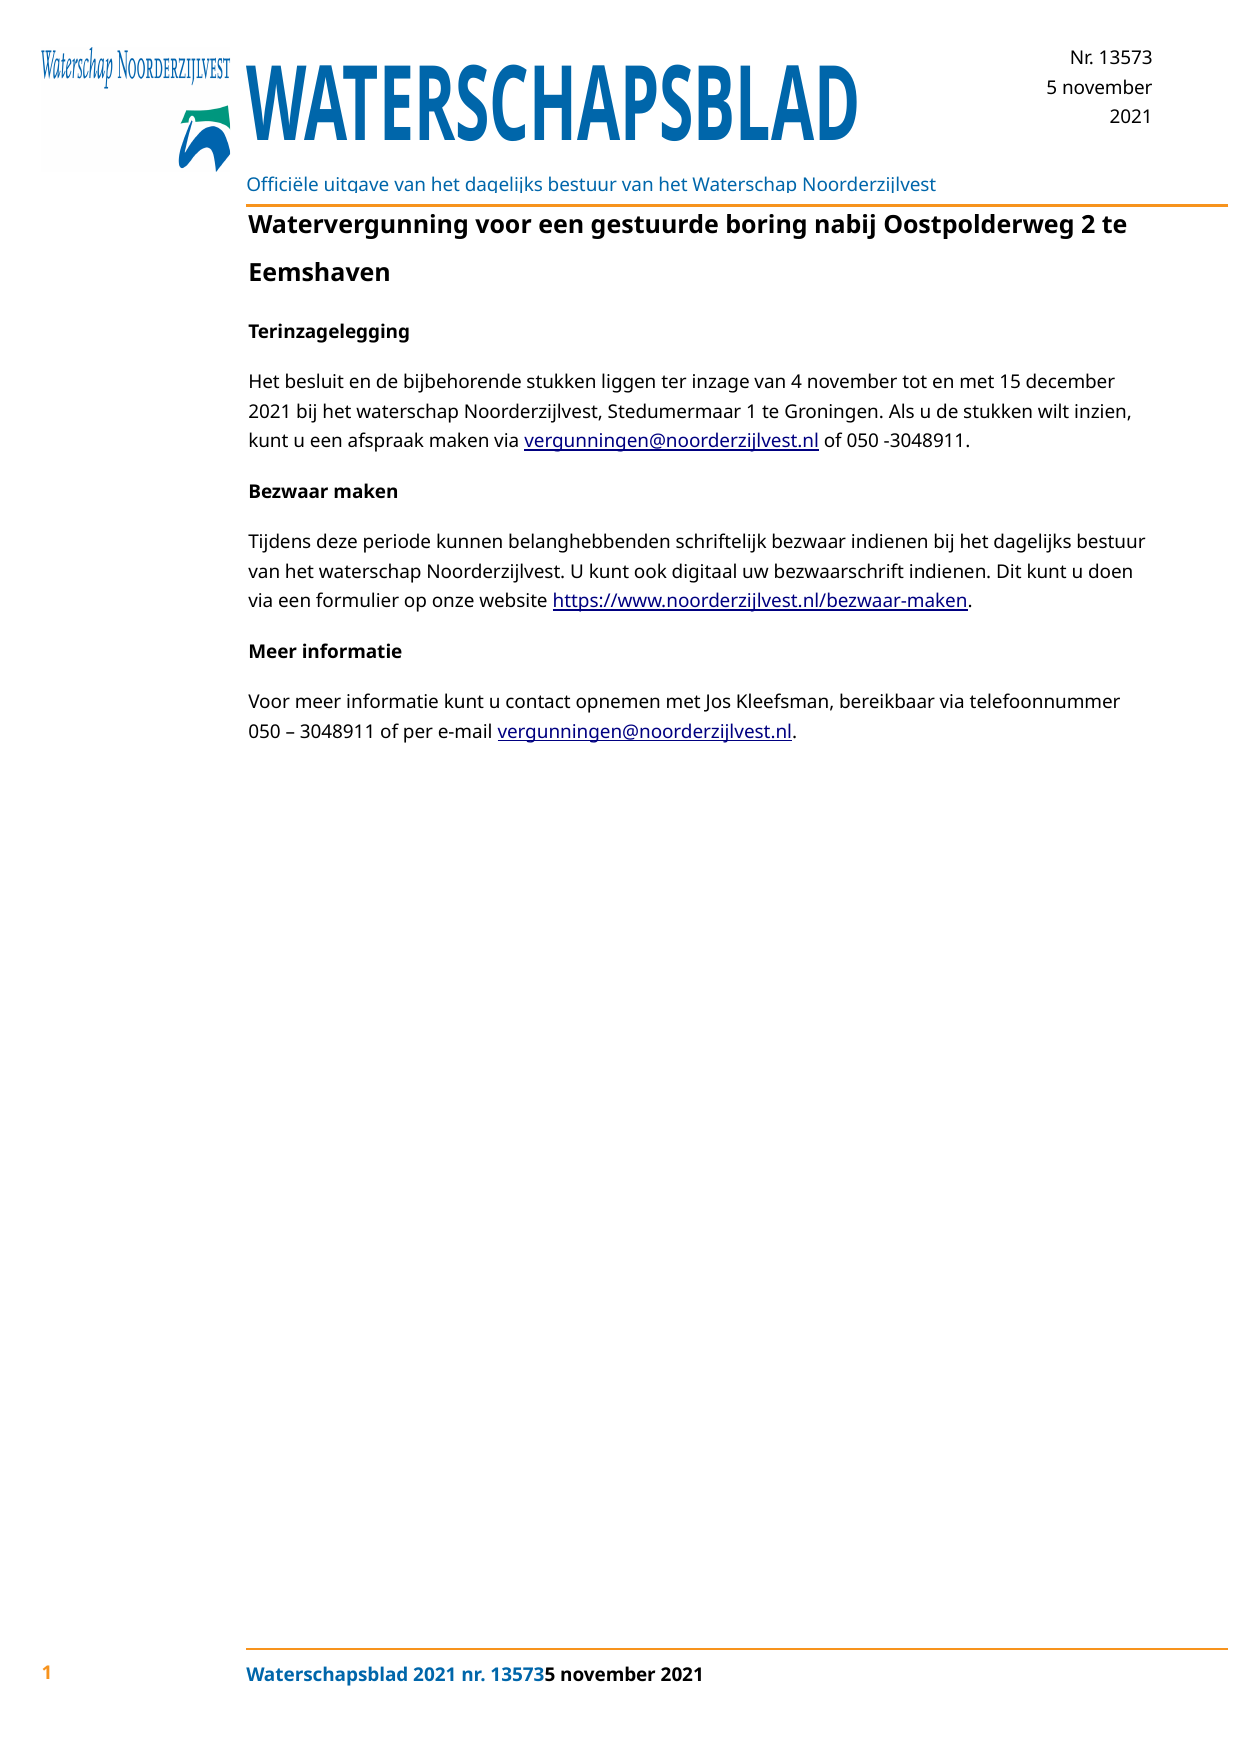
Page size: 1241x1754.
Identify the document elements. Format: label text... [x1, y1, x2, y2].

text Voor meer informatie kunt u contact opnemen met Jos Kleefsman, bereikbaar via telefoonnummer 050 – 3048911 of per e-mail vergunningen@noorderzijlvest.nl. [248, 688, 1152, 744]
text Bezwaar maken [248, 478, 1152, 504]
text Tijdens deze periode kunnen belanghebbenden schriftelijk bezwaar indienen bij het dagelijks bestuur van het waterschap Noorderzijlvest. U kunt ook digitaal uw bezwaarschrift indienen. Dit kunt u doen via een formulier op onze website https://www.noorderzijlvest.nl/bezwaar-maken. [248, 528, 1152, 613]
picture [41, 47, 231, 172]
text Watervergunning voor een gestuurde boring nabij Oostpolderweg 2 te Eemshaven [248, 207, 1152, 288]
text Meer informatie [248, 638, 1152, 664]
text Het besluit en de bijbehorende stukken liggen ter inzage van 4 november tot en met 15 december 2021 bij het waterschap Noorderzijlvest, Stedumermaar 1 te Groningen. Als u de stukken wilt inzien, kunt u een afspraak maken via vergunningen@noorderzijlvest.nl of 050 -3048911. [248, 368, 1152, 453]
text Terinzagelegging [248, 318, 1152, 344]
